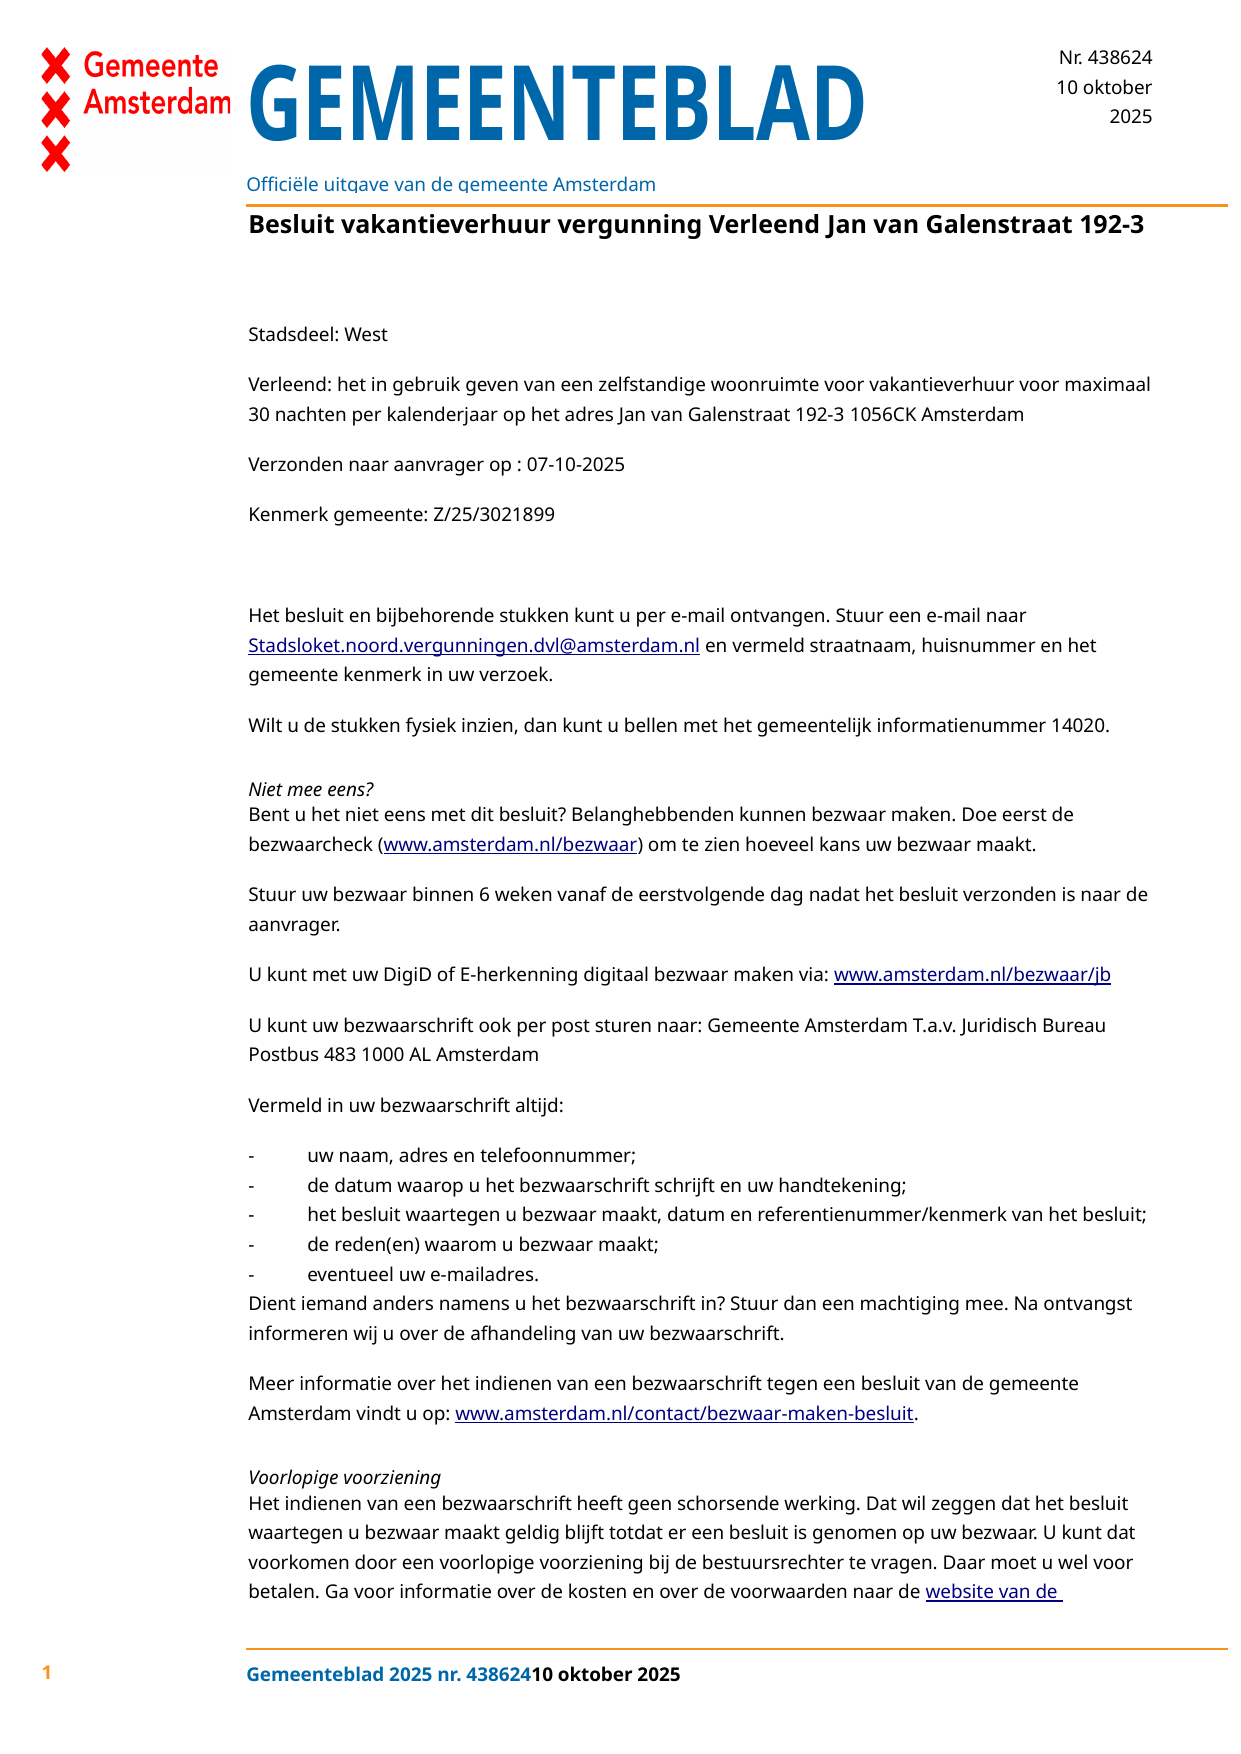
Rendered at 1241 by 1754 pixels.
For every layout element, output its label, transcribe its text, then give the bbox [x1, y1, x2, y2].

text Het besluit en bijbehorende stukken kunt u per e-mail ontvangen. Stuur een e-mail naar Stadsloket.noord.vergunningen.dvl@amsterdam.nl en vermeld straatnaam, huisnummer en het gemeente kenmerk in uw verzoek. [248, 602, 1152, 687]
list eventueel uw e-mailadres. [248, 1261, 1152, 1287]
text Dient iemand anders namens u het bezwaarschrift in? Stuur dan een machtiging mee. Na ontvangst informeren wij u over de afhandeling van uw bezwaarschrift. [248, 1290, 1152, 1346]
text Verleend: het in gebruik geven van een zelfstandige woonruimte voor vakantieverhuur voor maximaal 30 nachten per kalenderjaar op het adres Jan van Galenstraat 192-3 1056CK Amsterdam [248, 371, 1152, 426]
text Niet mee eens? [248, 776, 1152, 802]
text Vermeld in uw bezwaarschrift altijd: [248, 1092, 1152, 1118]
text Verzonden naar aanvrager op : 07-10-2025 [248, 451, 1152, 477]
text Wilt u de stukken fysiek inzien, dan kunt u bellen met het gemeentelijk informatienummer 14020. [248, 712, 1152, 738]
text Stuur uw bezwaar binnen 6 weken vanaf de eerstvolgende dag nadat het besluit verzonden is naar de aanvrager. [248, 882, 1152, 937]
text Besluit vakantieverhuur vergunning Verleend Jan van Galenstraat 192-3 [248, 207, 1152, 241]
text Het indienen van een bezwaarschrift heeft geen schorsende werking. Dat wil zeggen dat het besluit waartegen u bezwaar maakt geldig blijft totdat er een besluit is genomen op uw bezwaar. U kunt dat voorkomen door een voorlopige voorziening bij de bestuursrechter te vragen. Daar moet u wel voor betalen. Ga voor informatie over de kosten en over de voorwaarden naar de website van de [248, 1490, 1152, 1604]
list het besluit waartegen u bezwaar maakt, datum en referentienummer/kenmerk van het besluit; [248, 1202, 1152, 1227]
text Stadsdeel: West [248, 321, 1152, 346]
list de datum waarop u het bezwaarschrift schrijft en uw handtekening; [248, 1172, 1152, 1198]
text U kunt uw bezwaarschrift ook per post sturen naar: Gemeente Amsterdam T.a.v. Juridisch Bureau Postbus 483 1000 AL Amsterdam [248, 1012, 1152, 1067]
text Voorlopige voorziening [248, 1464, 1152, 1490]
text Kenmerk gemeente: Z/25/3021899 [248, 502, 1152, 527]
text Bent u het niet eens met dit besluit? Belanghebbenden kunnen bezwaar maken. Doe eerst de bezwaarcheck (www.amsterdam.nl/bezwaar) om te zien hoeveel kans uw bezwaar maakt. [248, 802, 1152, 857]
list uw naam, adres en telefoonnummer; [248, 1142, 1152, 1168]
list de reden(en) waarom u bezwaar maakt; [248, 1231, 1152, 1257]
picture [41, 47, 231, 172]
text Meer informatie over het indienen van een bezwaarschrift tegen een besluit van de gemeente Amsterdam vindt u op: www.amsterdam.nl/contact/bezwaar-maken-besluit. [248, 1370, 1152, 1426]
text U kunt met uw DigiD of E-herkenning digitaal bezwaar maken via: www.amsterdam.nl/bezwaar/jb [248, 962, 1152, 987]
